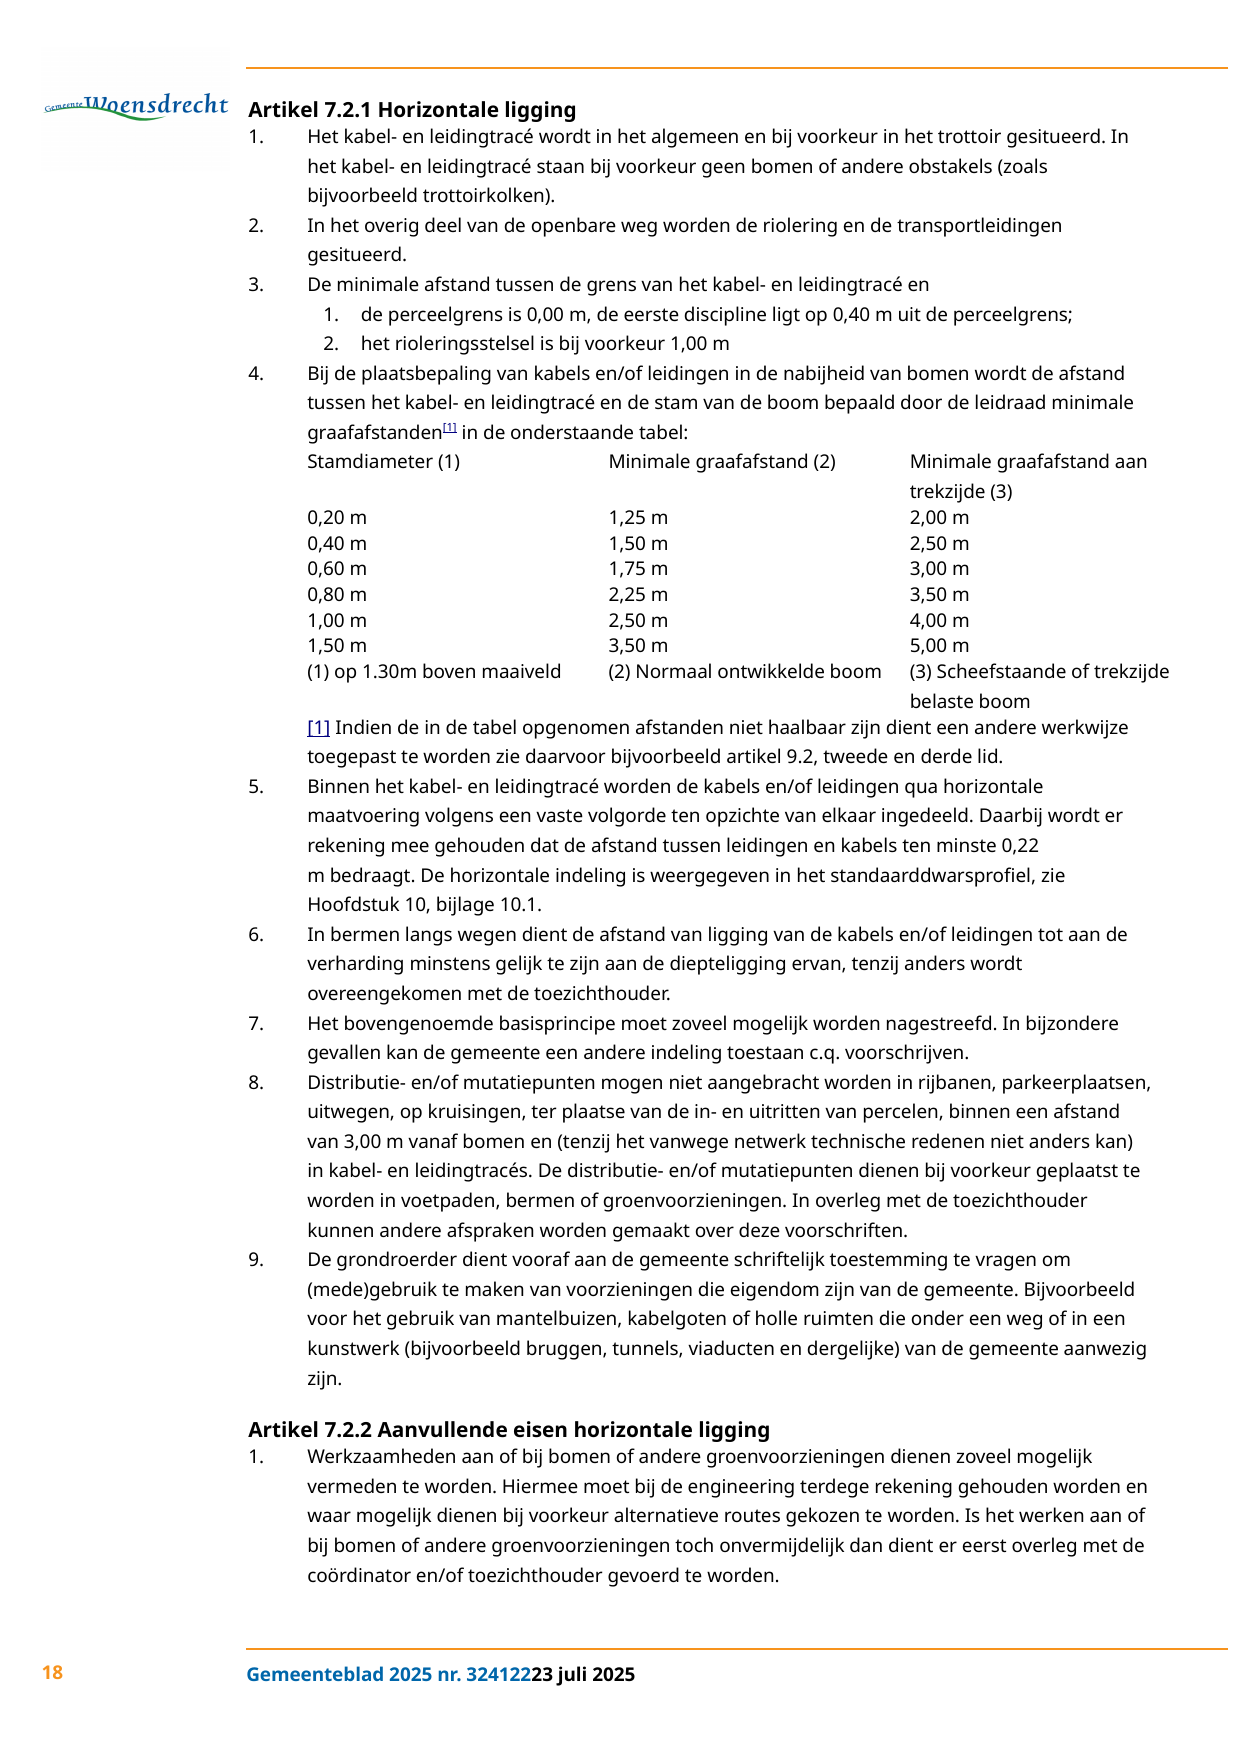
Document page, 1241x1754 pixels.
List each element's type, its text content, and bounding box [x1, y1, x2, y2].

table_cell 1,75 m [608, 556, 909, 581]
table_cell 3,50 m [910, 581, 1211, 607]
table_cell (2) Normaal ontwikkelde boom [608, 659, 909, 714]
list In het overig deel van de openbare weg worden de riolering en de transportleidingen gesitueerd. [248, 212, 1152, 267]
text Artikel 7.2.1 Horizontale ligging [248, 95, 1152, 123]
table_cell 2,50 m [910, 530, 1211, 556]
table_cell 1,50 m [608, 530, 909, 556]
text Artikel 7.2.2 Aanvullende eisen horizontale ligging [248, 1415, 1152, 1443]
list het rioleringsstelsel is bij voorkeur 1,00 m [323, 330, 1152, 356]
table_cell 5,00 m [910, 633, 1211, 658]
table_cell 3,00 m [910, 556, 1211, 581]
table_header Minimale graafafstand (2) [608, 449, 909, 504]
table_header Stamdiameter (1) [307, 449, 608, 504]
table_cell 0,40 m [307, 530, 608, 556]
list In bermen langs wegen dient de afstand van ligging van de kabels en/of leidingen tot aan de verharding minstens gelijk te zijn aan de diepteligging ervan, tenzij anders wordt overeengekomen met de toezichthouder. [248, 921, 1152, 1006]
table_cell 1,25 m [608, 504, 909, 530]
table_cell 2,50 m [608, 607, 909, 633]
list Bij de plaatsbepaling van kabels en/of leidingen in de nabijheid van bomen wordt de afstand tussen het kabel- en leidingtracé en de stam van de boom bepaald door de leidraad minimale graafafstanden[1] in de onderstaande tabel: [248, 360, 1152, 445]
table_cell (1) op 1.30m boven maaiveld [307, 659, 608, 714]
list Het bovengenoemde basisprincipe moet zoveel mogelijk worden nagestreefd. In bijzondere gevallen kan de gemeente een andere indeling toestaan c.q. voorschrijven. [248, 1010, 1152, 1065]
table_cell 0,80 m [307, 581, 608, 607]
list Het kabel- en leidingtracé wordt in het algemeen en bij voorkeur in het trottoir gesitueerd. In het kabel- en leidingtracé staan bij voorkeur geen bomen of andere obstakels (zoals bijvoorbeeld trottoirkolken). [248, 123, 1152, 208]
table_header Minimale graafafstand aan trekzijde (3) [910, 449, 1211, 504]
table_cell 2,00 m [910, 504, 1211, 530]
picture [41, 47, 231, 172]
table_cell 3,50 m [608, 633, 909, 658]
list Binnen het kabel- en leidingtracé worden de kabels en/of leidingen qua horizontale maatvoering volgens een vaste volgorde ten opzichte van elkaar ingedeeld. Daarbij wordt er rekening mee gehouden dat de afstand tussen leidingen en kabels ten minste 0,22 m bedraagt. De horizontale indeling is weergegeven in het standaarddwarsprofiel, zie Hoofdstuk 10, bijlage 10.1. [248, 773, 1152, 917]
list [1] Indien de in de tabel opgenomen afstanden niet haalbaar zijn dient een andere werkwijze toegepast te worden zie daarvoor bijvoorbeeld artikel 9.2, tweede en derde lid. [248, 714, 1152, 769]
table_cell 0,60 m [307, 556, 608, 581]
table_cell 2,25 m [608, 581, 909, 607]
list Werkzaamheden aan of bij bomen of andere groenvoorzieningen dienen zoveel mogelijk vermeden te worden. Hiermee moet bij de engineering terdege rekening gehouden worden en waar mogelijk dienen bij voorkeur alternatieve routes gekozen te worden. Is het werken aan of bij bomen of andere groenvoorzieningen toch onvermijdelijk dan dient er eerst overleg met de coördinator en/of toezichthouder gevoerd te worden. [248, 1443, 1152, 1588]
list de perceelgrens is 0,00 m, de eerste discipline ligt op 0,40 m uit de perceelgrens; [323, 301, 1152, 326]
list De grondroerder dient vooraf aan de gemeente schriftelijk toestemming te vragen om (mede)gebruik te maken van voorzieningen die eigendom zijn van de gemeente. Bijvoorbeeld voor het gebruik van mantelbuizen, kabelgoten of holle ruimten die onder een weg of in een kunstwerk (bijvoorbeeld bruggen, tunnels, viaducten en dergelijke) van de gemeente aanwezig zijn. [248, 1246, 1152, 1390]
table_cell 1,50 m [307, 633, 608, 658]
list De minimale afstand tussen de grens van het kabel- en leidingtracé en [248, 271, 1152, 297]
table_cell (3) Scheefstaande of trekzijde belaste boom [910, 659, 1211, 714]
table_cell 4,00 m [910, 607, 1211, 633]
table_cell 1,00 m [307, 607, 608, 633]
list Distributie- en/of mutatiepunten mogen niet aangebracht worden in rijbanen, parkeerplaatsen, uitwegen, op kruisingen, ter plaatse van de in- en uitritten van percelen, binnen een afstand van 3,00 m vanaf bomen en (tenzij het vanwege netwerk technische redenen niet anders kan) in kabel- en leidingtracés. De distributie- en/of mutatiepunten dienen bij voorkeur geplaatst te worden in voetpaden, bermen of groenvoorzieningen. In overleg met de toezichthouder kunnen andere afspraken worden gemaakt over deze voorschriften. [248, 1069, 1152, 1242]
table_cell 0,20 m [307, 504, 608, 530]
